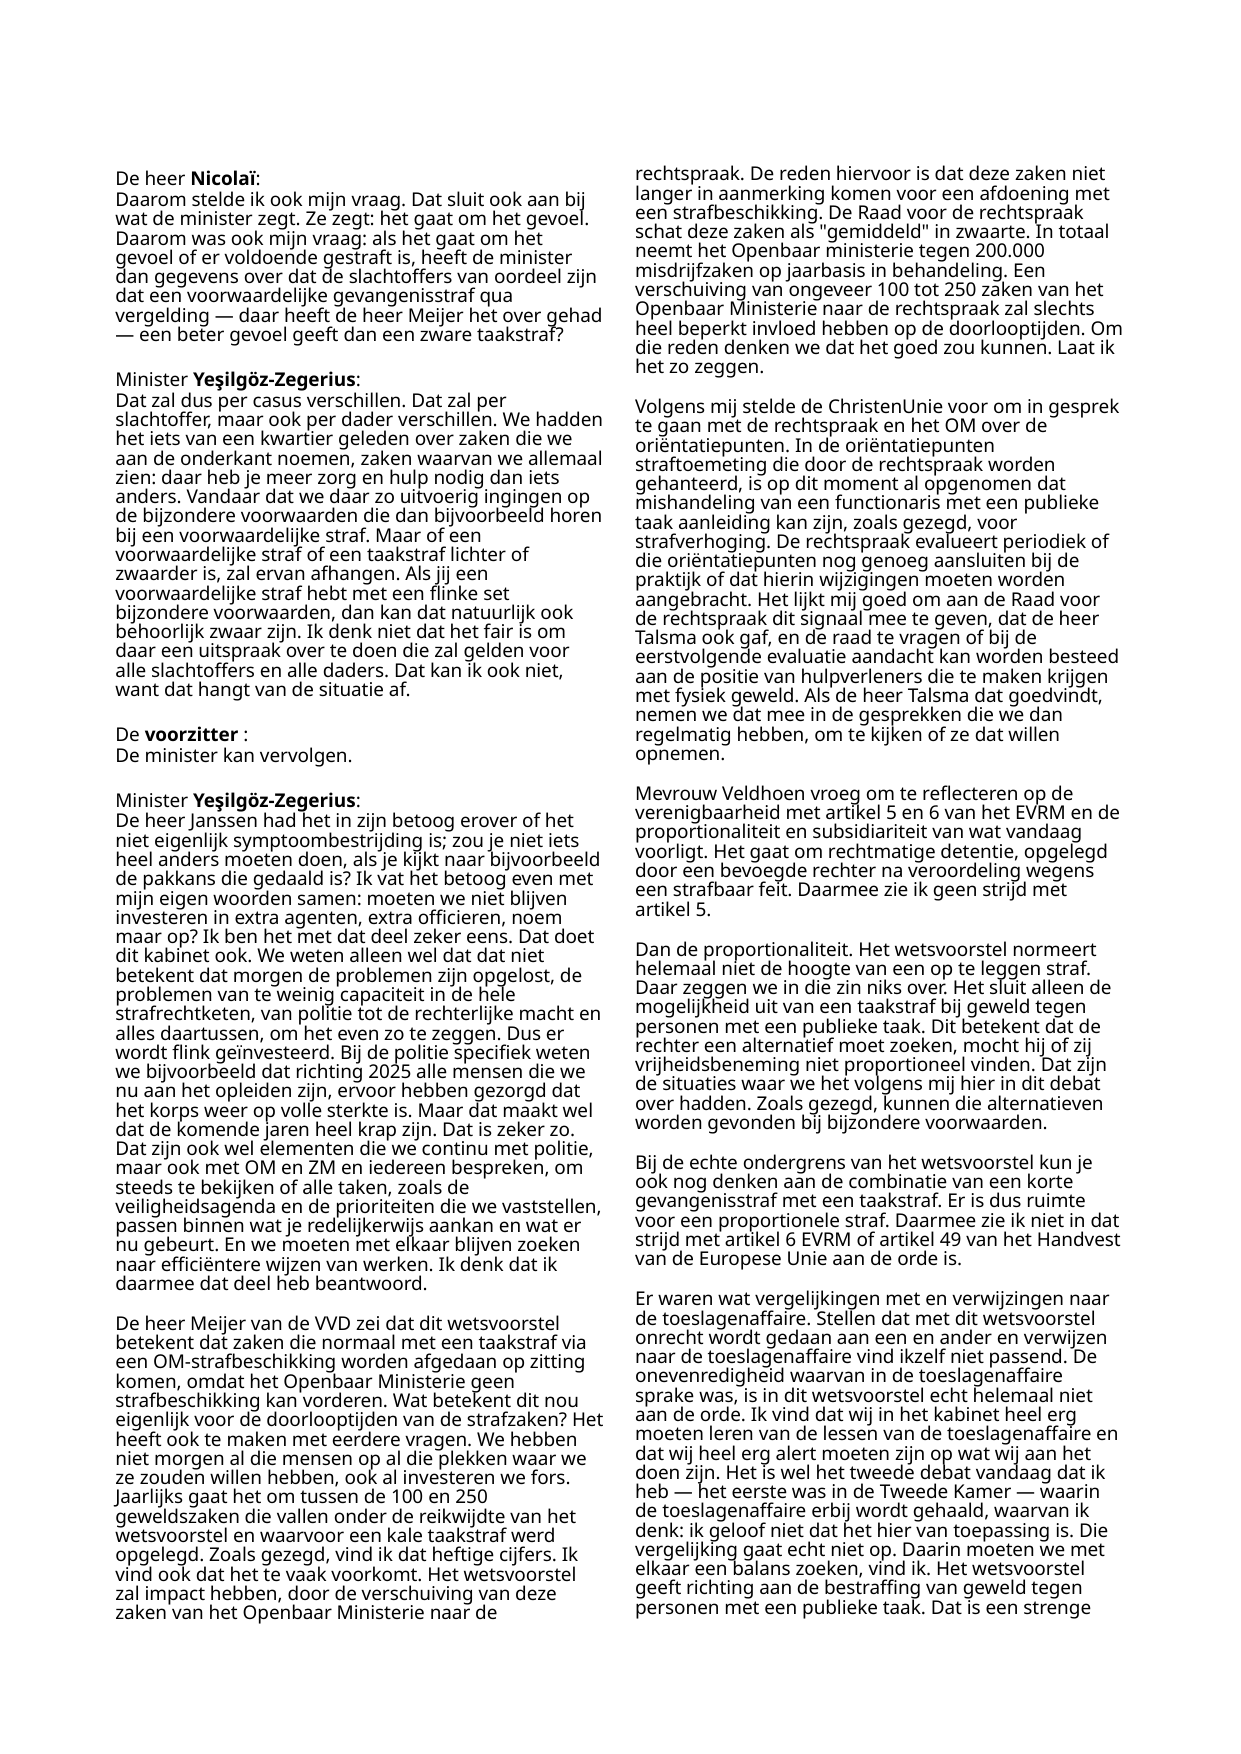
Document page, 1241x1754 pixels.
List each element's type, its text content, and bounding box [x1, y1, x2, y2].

text rechtspraak. De reden hiervoor is dat deze zaken niet langer in aanmerking komen voor een afdoening met een strafbeschikking. De Raad voor de rechtspraak schat deze zaken als "gemiddeld" in zwaarte. In totaal neemt het Openbaar ministerie tegen 200.000 misdrijfzaken op jaarbasis in behandeling. Een verschuiving van ongeveer 100 tot 250 zaken van het Openbaar Ministerie naar de rechtspraak zal slechts heel beperkt invloed hebben op de doorlooptijden. Om die reden denken we dat het goed zou kunnen. Laat ik het zo zeggen. [635, 165, 1125, 377]
text De heer Janssen had het in zijn betoog erover of het niet eigenlijk symptoombestrijding is; zou je niet iets heel anders moeten doen, als je kijkt naar bijvoorbeeld de pakkans die gedaald is? Ik vat het betoog even met mijn eigen woorden samen: moeten we niet blijven investeren in extra agenten, extra officieren, noem maar op? Ik ben het met dat deel zeker eens. Dat doet dit kabinet ook. We weten alleen wel dat dat niet betekent dat morgen de problemen zijn opgelost, de problemen van te weinig capaciteit in de hele strafrechtketen, van politie tot de rechterlijke macht en alles daartussen, om het even zo te zeggen. Dus er wordt flink geïnvesteerd. Bij de politie specifiek weten we bijvoorbeeld dat richting 2025 alle mensen die we nu aan het opleiden zijn, ervoor hebben gezorgd dat het korps weer op volle sterkte is. Maar dat maakt wel dat de komende jaren heel krap zijn. Dat is zeker zo. Dat zijn ook wel elementen die we continu met politie, maar ook met OM en ZM en iedereen bespreken, om steeds te bekijken of alle taken, zoals de veiligheidsagenda en de prioriteiten die we vaststellen, passen binnen wat je redelijkerwijs aankan en wat er nu gebeurt. En we moeten met elkaar blijven zoeken naar efficiëntere wijzen van werken. Ik denk dat ik daarmee dat deel heb beantwoord. [115, 812, 605, 1294]
text Daarom stelde ik ook mijn vraag. Dat sluit ook aan bij wat de minister zegt. Ze zegt: het gaat om het gevoel. Daarom was ook mijn vraag: als het gaat om het gevoel of er voldoende gestraft is, heeft de minister dan gegevens over dat de slachtoffers van oordeel zijn dat een voorwaardelijke gevangenisstraf qua vergelding — daar heeft de heer Meijer het over gehad — een beter gevoel geeft dan een zware taakstraf? [115, 191, 605, 345]
text De heer Nicolaï: [115, 165, 605, 191]
text De minister kan vervolgen. [115, 747, 605, 766]
text Mevrouw Veldhoen vroeg om te reflecteren op de verenigbaarheid met artikel 5 en 6 van het EVRM en de proportionaliteit en subsidiariteit van wat vandaag voorligt. Het gaat om rechtmatige detentie, opgelegd door een bevoegde rechter na veroordeling wegens een strafbaar feit. Daarmee zie ik geen strijd met artikel 5. [635, 785, 1125, 920]
text De voorzitter : [115, 721, 605, 747]
text Dan de proportionaliteit. Het wetsvoorstel normeert helemaal niet de hoogte van een op te leggen straf. Daar zeggen we in die zin niks over. Het sluit alleen de mogelijkheid uit van een taakstraf bij geweld tegen personen met een publieke taak. Dit betekent dat de rechter een alternatief moet zoeken, mocht hij of zij vrijheidsbeneming niet proportioneel vinden. Dat zijn de situaties waar we het volgens mij hier in dit debat over hadden. Zoals gezegd, kunnen die alternatieven worden gevonden bij bijzondere voorwaarden. [635, 941, 1125, 1133]
text Bij de echte ondergrens van het wetsvoorstel kun je ook nog denken aan de combinatie van een korte gevangenisstraf met een taakstraf. Er is dus ruimte voor een proportionele straf. Daarmee zie ik niet in dat strijd met artikel 6 EVRM of artikel 49 van het Handvest van de Europese Unie aan de orde is. [635, 1154, 1125, 1269]
text Minister Yeşilgöz-Zegerius: [115, 366, 605, 392]
text Minister Yeşilgöz-Zegerius: [115, 787, 605, 812]
text De heer Meijer van de VVD zei dat dit wetsvoorstel betekent dat zaken die normaal met een taakstraf via een OM-strafbeschikking worden afgedaan op zitting komen, omdat het Openbaar Ministerie geen strafbeschikking kan vorderen. Wat betekent dit nou eigenlijk voor de doorlooptijden van de strafzaken? Het heeft ook te maken met eerdere vragen. We hebben niet morgen al die mensen op al die plekken waar we ze zouden willen hebben, ook al investeren we fors. Jaarlijks gaat het om tussen de 100 en 250 geweldszaken die vallen onder de reikwijdte van het wetsvoorstel en waarvoor een kale taakstraf werd opgelegd. Zoals gezegd, vind ik dat heftige cijfers. Ik vind ook dat het te vaak voorkomt. Het wetsvoorstel zal impact hebben, door de verschuiving van deze zaken van het Openbaar Ministerie naar de [115, 1315, 605, 1623]
text Dat zal dus per casus verschillen. Dat zal per slachtoffer, maar ook per dader verschillen. We hadden het iets van een kwartier geleden over zaken die we aan de onderkant noemen, zaken waarvan we allemaal zien: daar heb je meer zorg en hulp nodig dan iets anders. Vandaar dat we daar zo uitvoerig ingingen op de bijzondere voorwaarden die dan bijvoorbeeld horen bij een voorwaardelijke straf. Maar of een voorwaardelijke straf of een taakstraf lichter of zwaarder is, zal ervan afhangen. Als jij een voorwaardelijke straf hebt met een flinke set bijzondere voorwaarden, dan kan dat natuurlijk ook behoorlijk zwaar zijn. Ik denk niet dat het fair is om daar een uitspraak over te doen die zal gelden voor alle slachtoffers en alle daders. Dat kan ik ook niet, want dat hangt van de situatie af. [115, 392, 605, 700]
text Volgens mij stelde de ChristenUnie voor om in gesprek te gaan met de rechtspraak en het OM over de oriëntatiepunten. In de oriëntatiepunten straftoemeting die door de rechtspraak worden gehanteerd, is op dit moment al opgenomen dat mishandeling van een functionaris met een publieke taak aanleiding kan zijn, zoals gezegd, voor strafverhoging. De rechtspraak evalueert periodiek of die oriëntatiepunten nog genoeg aansluiten bij de praktijk of dat hierin wijzigingen moeten worden aangebracht. Het lijkt mij goed om aan de Raad voor de rechtspraak dit signaal mee te geven, dat de heer Talsma ook gaf, en de raad te vragen of bij de eerstvolgende evaluatie aandacht kan worden besteed aan de positie van hulpverleners die te maken krijgen met fysiek geweld. Als de heer Talsma dat goedvindt, nemen we dat mee in de gesprekken die we dan regelmatig hebben, om te kijken of ze dat willen opnemen. [635, 398, 1125, 764]
text Er waren wat vergelijkingen met en verwijzingen naar de toeslagenaffaire. Stellen dat met dit wetsvoorstel onrecht wordt gedaan aan een en ander en verwijzen naar de toeslagenaffaire vind ikzelf niet passend. De onevenredigheid waarvan in de toeslagenaffaire sprake was, is in dit wetsvoorstel echt helemaal niet aan de orde. Ik vind dat wij in het kabinet heel erg moeten leren van de lessen van de toeslagenaffaire en dat wij heel erg alert moeten zijn op wat wij aan het doen zijn. Het is wel het tweede debat vandaag dat ik heb — het eerste was in de Tweede Kamer — waarin de toeslagenaffaire erbij wordt gehaald, waarvan ik denk: ik geloof niet dat het hier van toepassing is. Die vergelijking gaat echt niet op. Daarin moeten we met elkaar een balans zoeken, vind ik. Het wetsvoorstel geeft richting aan de bestraffing van geweld tegen personen met een publieke taak. Dat is een strenge [635, 1290, 1125, 1618]
